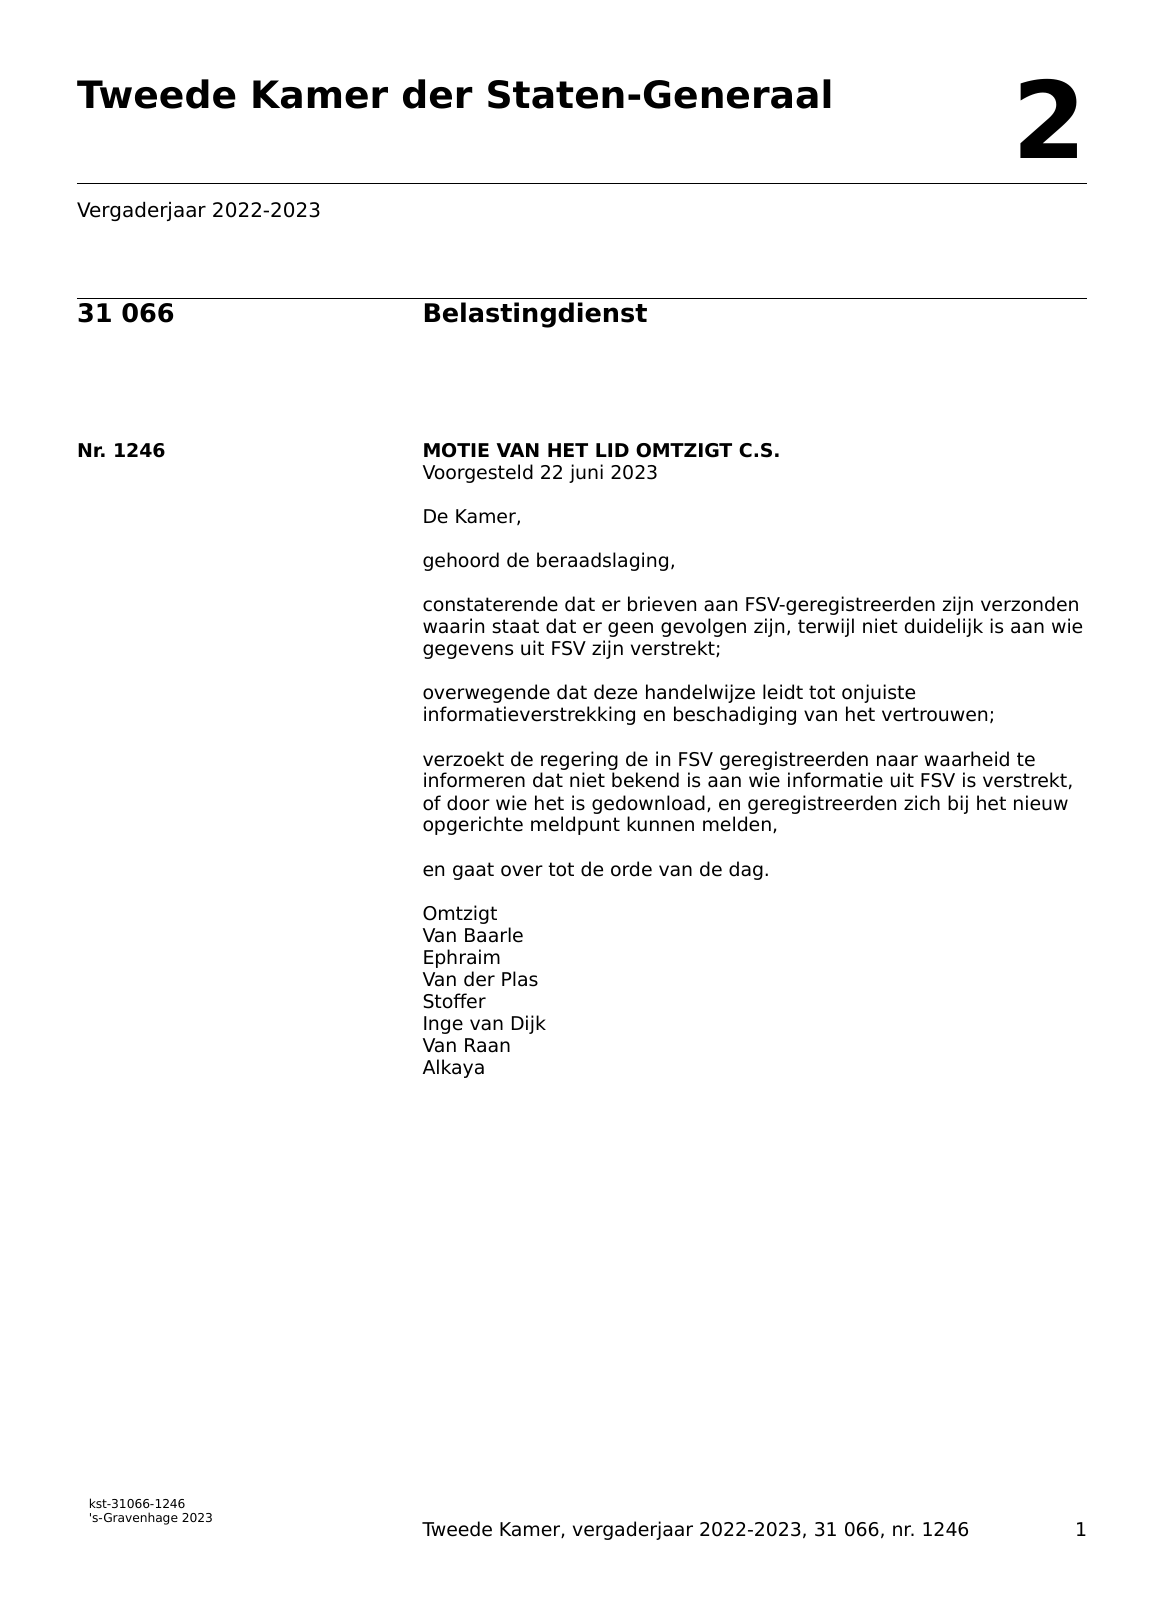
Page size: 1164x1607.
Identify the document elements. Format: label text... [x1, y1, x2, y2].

table_header 2 [886, 59, 1087, 183]
text Van der Plas [422, 969, 1087, 991]
text en gaat over tot de orde van de dag. [422, 858, 1087, 881]
text Voorgesteld 22 juni 2023 [422, 462, 1087, 484]
table_header Tweede Kamer der Staten-Generaal [77, 59, 886, 183]
text Van Baarle [422, 925, 1087, 947]
text De Kamer, [422, 506, 1087, 528]
subtitle 31 066 Belastingdienst [77, 299, 1087, 329]
subtitle Nr. 1246 MOTIE VAN HET LID OMTZIGT C.S. [77, 440, 1087, 462]
table_cell Vergaderjaar 2022-2023 [77, 184, 1087, 298]
text kst-31066-1246 [88, 1497, 323, 1511]
text Omtzigt [422, 903, 1087, 925]
text Stoffer [422, 991, 1087, 1013]
text Ephraim [422, 947, 1087, 969]
text Inge van Dijk [422, 1013, 1087, 1034]
text gehoord de beraadslaging, [422, 550, 1087, 572]
text overwegende dat deze handelwijze leidt tot onjuiste informatieverstrekking en beschadiging van het vertrouwen; [422, 682, 1087, 726]
text verzoekt de regering de in FSV geregistreerden naar waarheid te informeren dat niet bekend is aan wie informatie uit FSV is verstrekt, of door wie het is gedownload, en geregistreerden zich bij het nieuw opgerichte meldpunt kunnen melden, [422, 748, 1087, 836]
text 's-Gravenhage 2023 [88, 1511, 323, 1525]
text constaterende dat er brieven aan FSV-geregistreerden zijn verzonden waarin staat dat er geen gevolgen zijn, terwijl niet duidelijk is aan wie gegevens uit FSV zijn verstrekt; [422, 594, 1087, 660]
text Alkaya [422, 1057, 1087, 1078]
text Van Raan [422, 1034, 1087, 1057]
